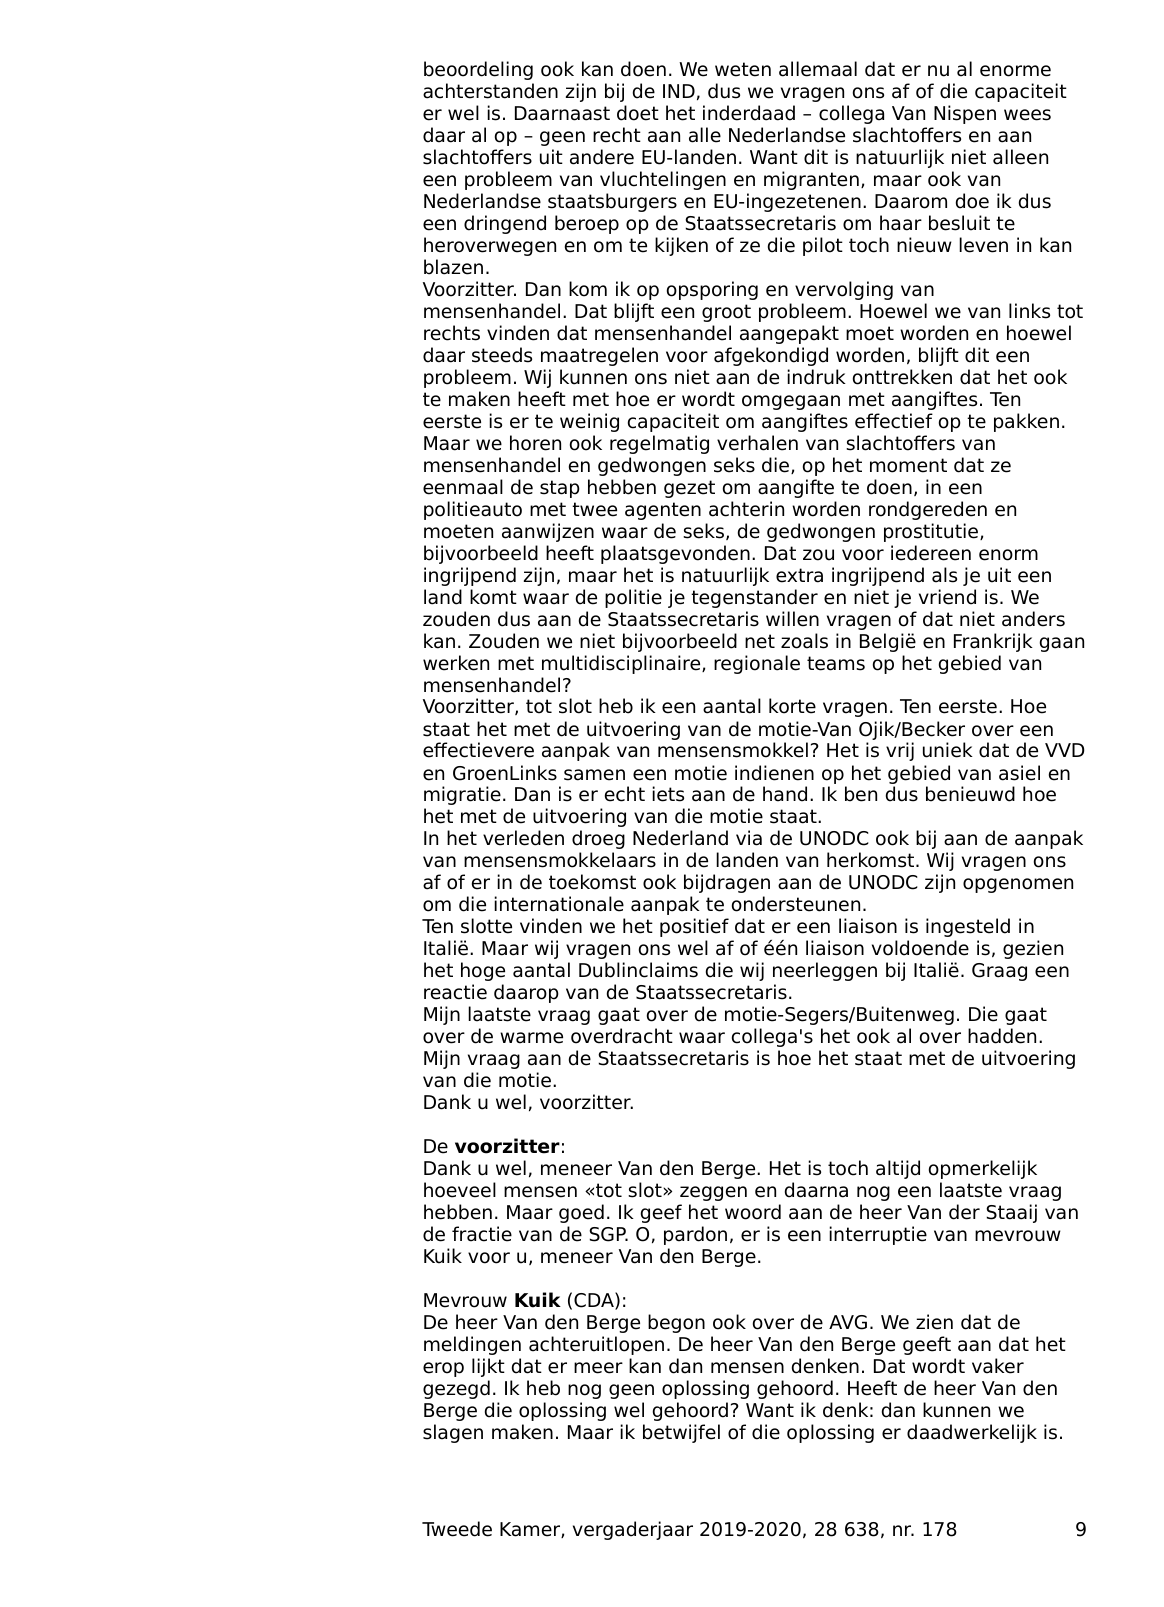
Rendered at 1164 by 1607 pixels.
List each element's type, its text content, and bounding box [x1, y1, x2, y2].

text Ten slotte vinden we het positief dat er een liaison is ingesteld in Italië. Maar wij vragen ons wel af of één liaison voldoende is, gezien het hoge aantal Dublinclaims die wij neerleggen bij Italië. Graag een reactie daarop van de Staatssecretaris. [422, 916, 1087, 1004]
text Voorzitter, tot slot heb ik een aantal korte vragen. Ten eerste. Hoe staat het met de uitvoering van de motie-Van Ojik/Becker over een effectievere aanpak van mensensmokkel? Het is vrij uniek dat de VVD en GroenLinks samen een motie indienen op het gebied van asiel en migratie. Dan is er echt iets aan de hand. Ik ben dus benieuwd hoe het met de uitvoering van die motie staat. [422, 696, 1087, 828]
text Mijn laatste vraag gaat over de motie-Segers/Buitenweg. Die gaat over de warme overdracht waar collega's het ook al over hadden. Mijn vraag aan de Staatssecretaris is hoe het staat met de uitvoering van die motie. [422, 1004, 1087, 1092]
text beoordeling ook kan doen. We weten allemaal dat er nu al enorme achterstanden zijn bij de IND, dus we vragen ons af of die capaciteit er wel is. Daarnaast doet het inderdaad – collega Van Nispen wees daar al op – geen recht aan alle Nederlandse slachtoffers en aan slachtoffers uit andere EU-landen. Want dit is natuurlijk niet alleen een probleem van vluchtelingen en migranten, maar ook van Nederlandse staatsburgers en EU-ingezetenen. Daarom doe ik dus een dringend beroep op de Staatssecretaris om haar besluit te heroverwegen en om te kijken of ze die pilot toch nieuw leven in kan blazen. [422, 59, 1087, 279]
text De heer Van den Berge begon ook over de AVG. We zien dat de meldingen achteruitlopen. De heer Van den Berge geeft aan dat het erop lijkt dat er meer kan dan mensen denken. Dat wordt vaker gezegd. Ik heb nog geen oplossing gehoord. Heeft de heer Van den Berge die oplossing wel gehoord? Want ik denk: dan kunnen we slagen maken. Maar ik betwijfel of die oplossing er daadwerkelijk is. [422, 1312, 1087, 1444]
text De voorzitter: [422, 1136, 1087, 1158]
text Dank u wel, voorzitter. [422, 1092, 1087, 1114]
text Voorzitter. Dan kom ik op opsporing en vervolging van mensenhandel. Dat blijft een groot probleem. Hoewel we van links tot rechts vinden dat mensenhandel aangepakt moet worden en hoewel daar steeds maatregelen voor afgekondigd worden, blijft dit een probleem. Wij kunnen ons niet aan de indruk onttrekken dat het ook te maken heeft met hoe er wordt omgegaan met aangiftes. Ten eerste is er te weinig capaciteit om aangiftes effectief op te pakken. Maar we horen ook regelmatig verhalen van slachtoffers van mensenhandel en gedwongen seks die, op het moment dat ze eenmaal de stap hebben gezet om aangifte te doen, in een politieauto met twee agenten achterin worden rondgereden en moeten aanwijzen waar de seks, de gedwongen prostitutie, bijvoorbeeld heeft plaatsgevonden. Dat zou voor iedereen enorm ingrijpend zijn, maar het is natuurlijk extra ingrijpend als je uit een land komt waar de politie je tegenstander en niet je vriend is. We zouden dus aan de Staatssecretaris willen vragen of dat niet anders kan. Zouden we niet bijvoorbeeld net zoals in België en Frankrijk gaan werken met multidisciplinaire, regionale teams op het gebied van mensenhandel? [422, 279, 1087, 696]
text In het verleden droeg Nederland via de UNODC ook bij aan de aanpak van mensensmokkelaars in de landen van herkomst. Wij vragen ons af of er in de toekomst ook bijdragen aan de UNODC zijn opgenomen om die internationale aanpak te ondersteunen. [422, 828, 1087, 916]
text Mevrouw Kuik (CDA): [422, 1290, 1087, 1312]
text Dank u wel, meneer Van den Berge. Het is toch altijd opmerkelijk hoeveel mensen «tot slot» zeggen en daarna nog een laatste vraag hebben. Maar goed. Ik geef het woord aan de heer Van der Staaij van de fractie van de SGP. O, pardon, er is een interruptie van mevrouw Kuik voor u, meneer Van den Berge. [422, 1158, 1087, 1268]
